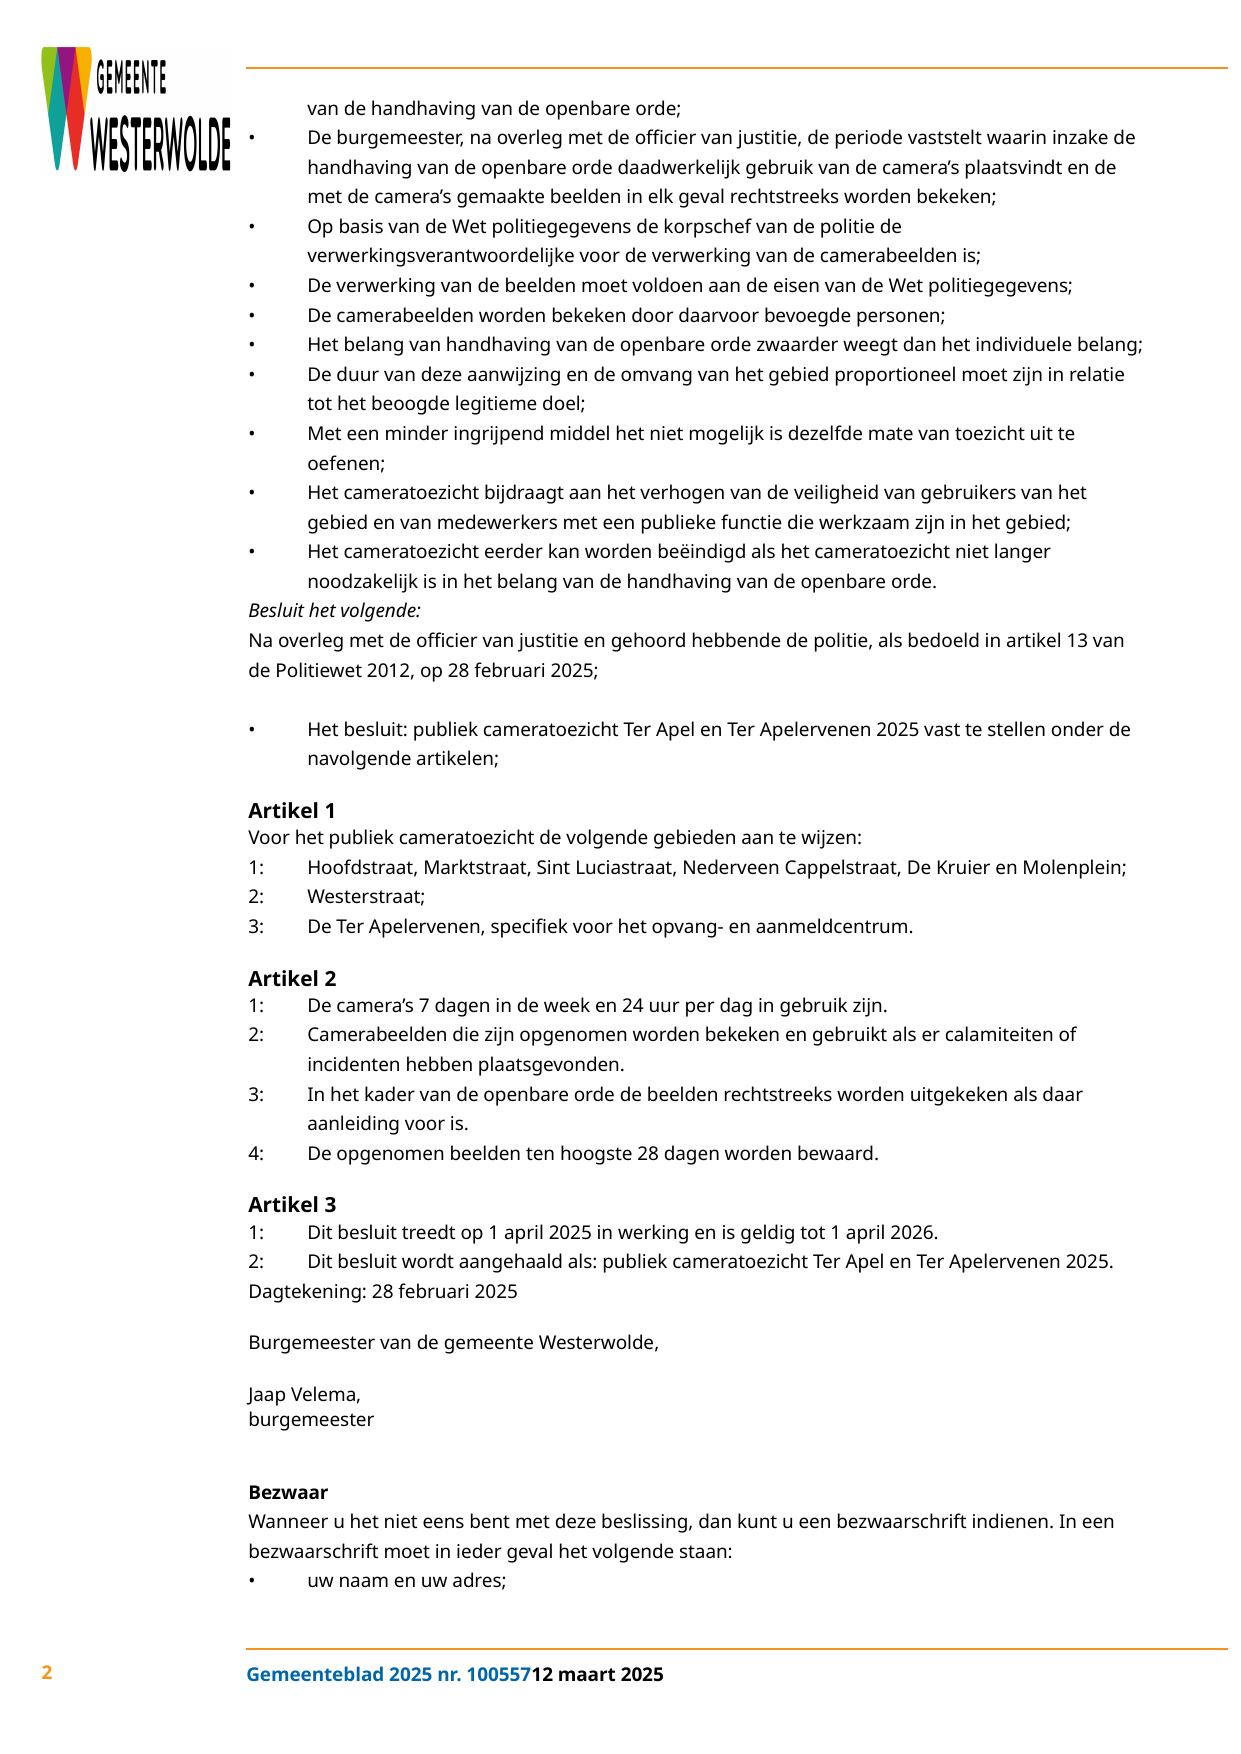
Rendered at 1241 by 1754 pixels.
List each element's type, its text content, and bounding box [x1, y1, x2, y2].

list De camerabeelden worden bekeken door daarvoor bevoegde personen; [248, 302, 1152, 328]
list De verwerking van de beelden moet voldoen aan de eisen van de Wet politiegegevens; [248, 272, 1152, 298]
text Voor het publiek cameratoezicht de volgende gebieden aan te wijzen: [248, 824, 1152, 850]
list Camerabeelden die zijn opgenomen worden bekeken en gebruikt als er calamiteiten of incidenten hebben plaatsgevonden. [248, 1022, 1152, 1077]
text Na overleg met de officier van justitie en gehoord hebbende de politie, als bedoeld in artikel 13 van de Politiewet 2012, op 28 februari 2025; [248, 627, 1152, 683]
text burgemeester [248, 1407, 1152, 1432]
list Het belang van handhaving van de openbare orde zwaarder weegt dan het individuele belang; [248, 331, 1152, 357]
list van de handhaving van de openbare orde; [248, 95, 1152, 121]
list uw naam en uw adres; [248, 1568, 1152, 1593]
list De opgenomen beelden ten hoogste 28 dagen worden bewaard. [248, 1140, 1152, 1166]
list Westerstraat; [248, 884, 1152, 909]
list Hoofdstraat, Marktstraat, Sint Luciastraat, Nederveen Cappelstraat, De Kruier en Molenplein; [248, 854, 1152, 880]
text Bezwaar [248, 1479, 1152, 1505]
list Het besluit: publiek cameratoezicht Ter Apel en Ter Apelervenen 2025 vast te stellen onder de navolgende artikelen; [248, 716, 1152, 771]
text Wanneer u het niet eens bent met deze beslissing, dan kunt u een bezwaarschrift indienen. In een bezwaarschrift moet in ieder geval het volgende staan: [248, 1508, 1152, 1564]
list Het cameratoezicht bijdraagt aan het verhogen van de veiligheid van gebruikers van het gebied en van medewerkers met een publieke functie die werkzaam zijn in het gebied; [248, 479, 1152, 535]
text Besluit het volgende: [248, 598, 1152, 623]
list Op basis van de Wet politiegegevens de korpschef van de politie de verwerkingsverantwoordelijke voor de verwerking van de camerabeelden is; [248, 213, 1152, 268]
list Dit besluit wordt aangehaald als: publiek cameratoezicht Ter Apel en Ter Apelervenen 2025. [248, 1248, 1152, 1274]
text Dagtekening: 28 februari 2025 [248, 1278, 1152, 1304]
text Artikel 1 [248, 796, 1152, 824]
text Artikel 2 [248, 964, 1152, 992]
list In het kader van de openbare orde de beelden rechtstreeks worden uitgekeken als daar aanleiding voor is. [248, 1081, 1152, 1136]
list Dit besluit treedt op 1 april 2025 in werking en is geldig tot 1 april 2026. [248, 1219, 1152, 1244]
list Het cameratoezicht eerder kan worden beëindigd als het cameratoezicht niet langer noodzakelijk is in het belang van de handhaving van de openbare orde. [248, 538, 1152, 594]
list De duur van deze aanwijzing en de omvang van het gebied proportioneel moet zijn in relatie tot het beoogde legitieme doel; [248, 361, 1152, 416]
list Met een minder ingrijpend middel het niet mogelijk is dezelfde mate van toezicht uit te oefenen; [248, 420, 1152, 476]
text Burgemeester van de gemeente Westerwolde, [248, 1329, 1152, 1355]
text Jaap Velema, [248, 1381, 1152, 1407]
list De Ter Apelervenen, specifiek voor het opvang- en aanmeldcentrum. [248, 913, 1152, 939]
text Artikel 3 [248, 1190, 1152, 1219]
list De camera’s 7 dagen in de week en 24 uur per dag in gebruik zijn. [248, 992, 1152, 1018]
list De burgemeester, na overleg met de officier van justitie, de periode vaststelt waarin inzake de handhaving van de openbare orde daadwerkelijk gebruik van de camera’s plaatsvindt en de met de camera’s gemaakte beelden in elk geval rechtstreeks worden bekeken; [248, 124, 1152, 209]
picture [41, 47, 231, 172]
